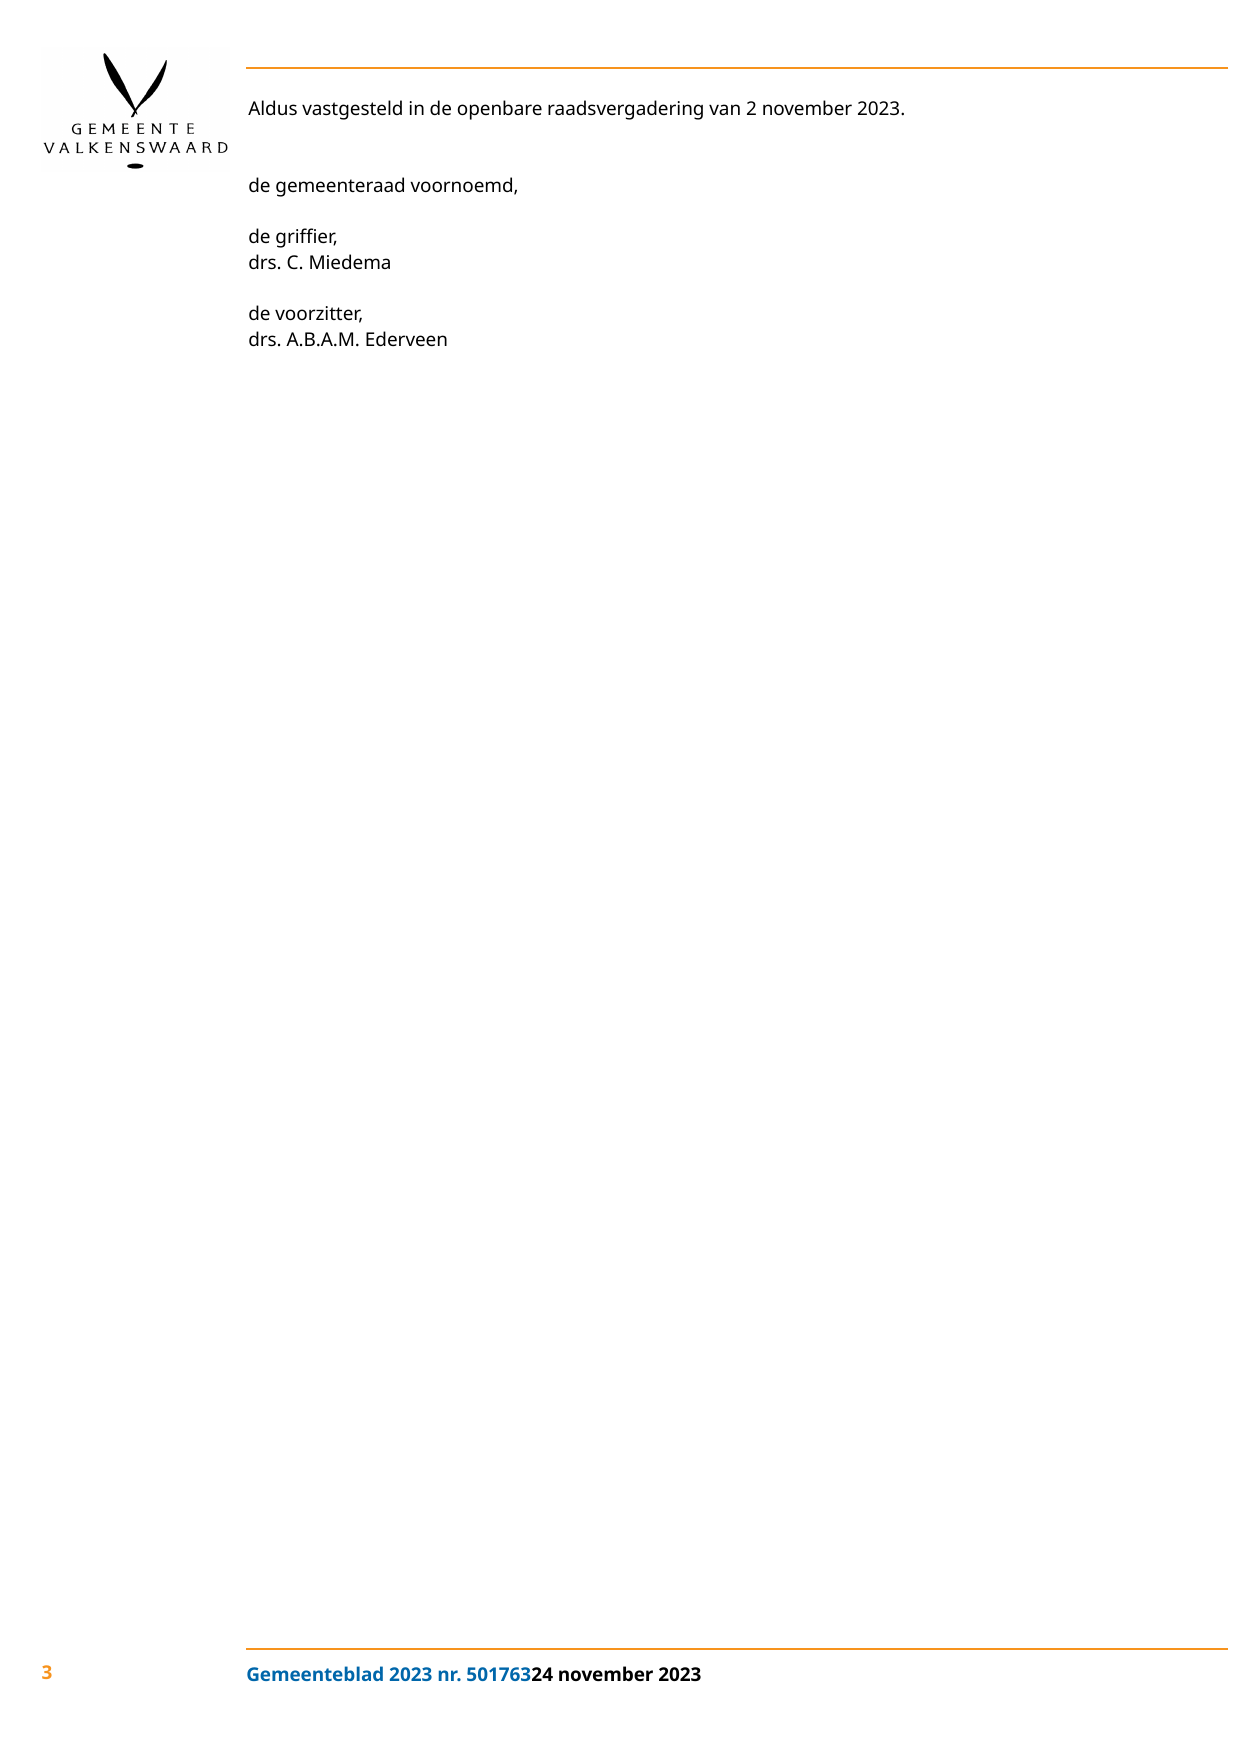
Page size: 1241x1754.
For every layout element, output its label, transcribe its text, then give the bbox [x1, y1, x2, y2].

text Aldus vastgesteld in de openbare raadsvergadering van 2 november 2023. [248, 95, 1152, 121]
text de gemeenteraad voornoemd, [248, 172, 1152, 198]
picture [41, 47, 231, 172]
text drs. A.B.A.M. Ederveen [248, 326, 1152, 352]
text drs. C. Miedema [248, 249, 1152, 275]
text de griffier, [248, 223, 1152, 249]
text de voorzitter, [248, 301, 1152, 326]
